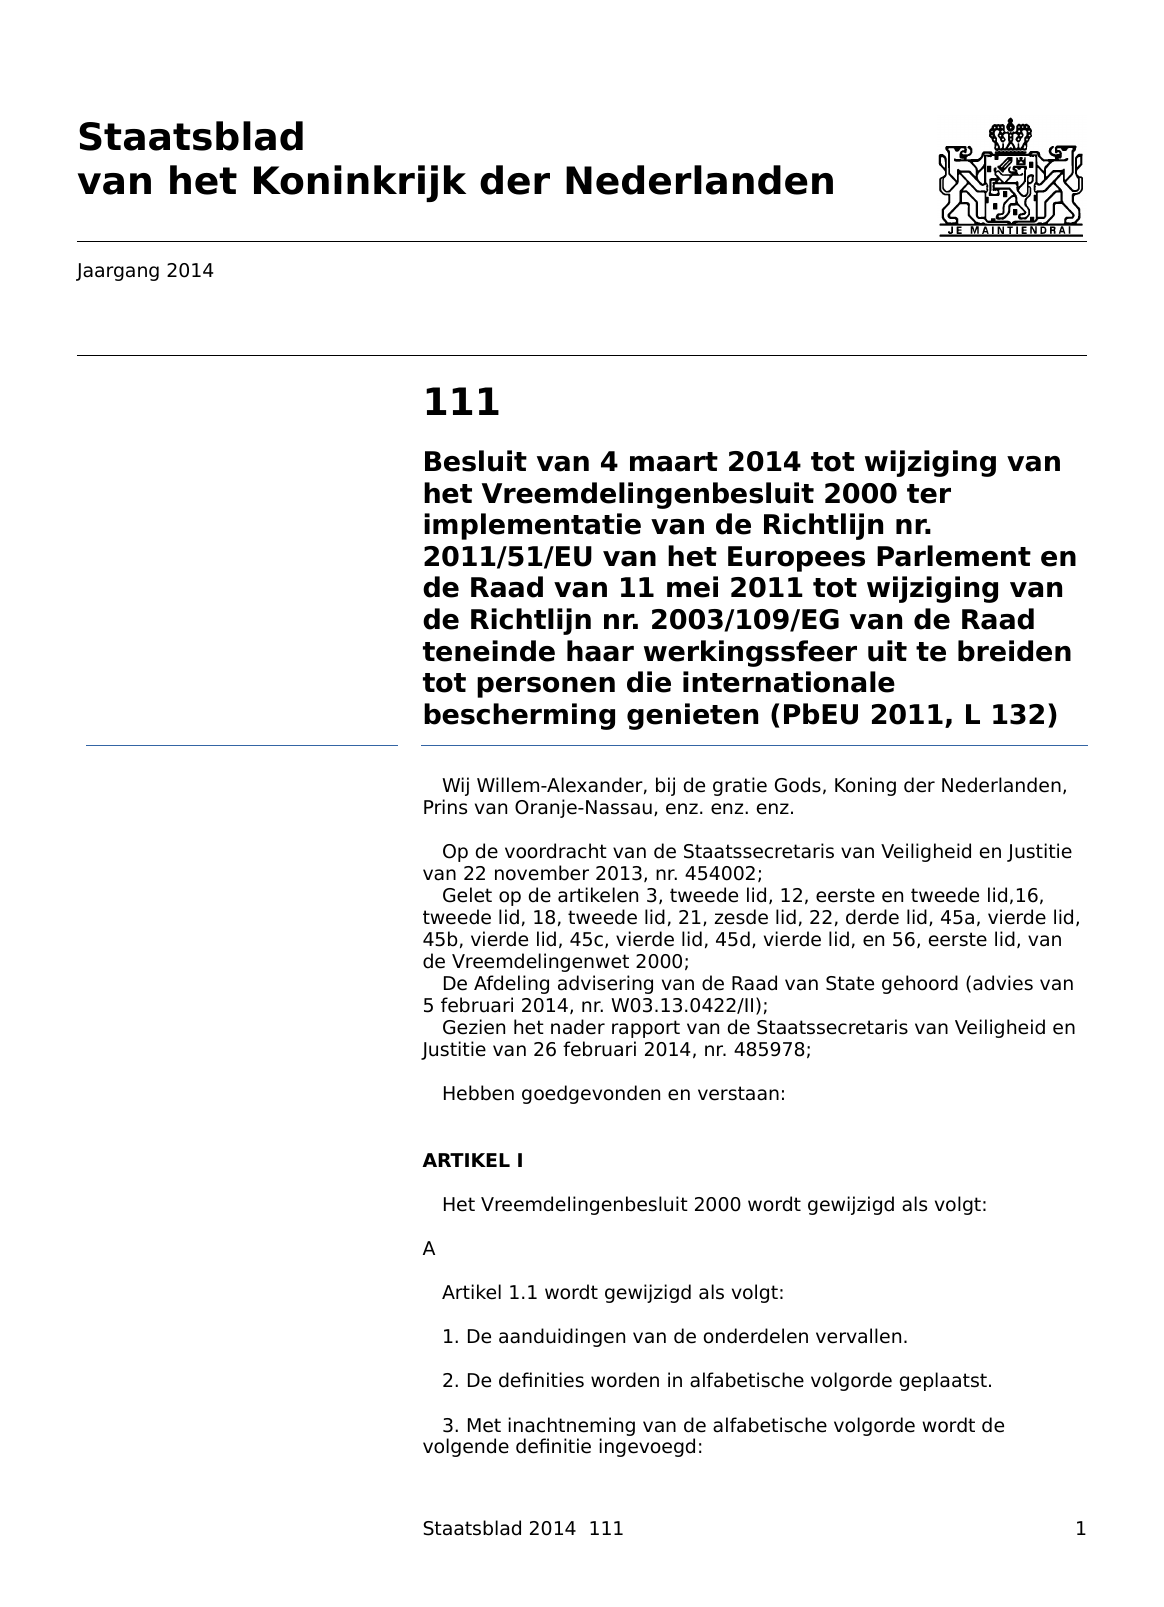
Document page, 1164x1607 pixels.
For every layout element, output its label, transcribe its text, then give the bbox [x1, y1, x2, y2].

text Wij Willem-Alexander, bij de gratie Gods, Koning der Nederlanden, Prins van Oranje-Nassau, enz. enz. enz. [422, 775, 1087, 819]
text Hebben goedgevonden en verstaan: [422, 1083, 1087, 1105]
subtitle 111 [422, 381, 1087, 424]
picture [936, 115, 1087, 240]
text Gelet op de artikelen 3, tweede lid, 12, eerste en tweede lid,16, tweede lid, 18, tweede lid, 21, zesde lid, 22, derde lid, 45a, vierde lid, 45b, vierde lid, 45c, vierde lid, 45d, vierde lid, en 56, eerste lid, van de Vreemdelingenwet 2000; [422, 885, 1087, 973]
table_header Staatsblad van het Koninkrijk der Nederlanden [77, 100, 886, 241]
text Op de voordracht van de Staatssecretaris van Veiligheid en Justitie van 22 november 2013, nr. 454002; [422, 841, 1087, 885]
subtitle ARTIKEL I [422, 1149, 1087, 1171]
text Artikel 1.1 wordt gewijzigd als volgt: [422, 1282, 1087, 1304]
table_cell Jaargang 2014 [77, 242, 1087, 355]
text Gezien het nader rapport van de Staatssecretaris van Veiligheid en Justitie van 26 februari 2014, nr. 485978; [422, 1017, 1087, 1061]
table_header [886, 100, 1087, 241]
text 2. De definities worden in alfabetische volgorde geplaatst. [422, 1370, 1087, 1392]
text De Afdeling advisering van de Raad van State gehoord (advies van 5 februari 2014, nr. W03.13.0422/II); [422, 973, 1087, 1017]
text 3. Met inachtneming van de alfabetische volgorde wordt de volgende definitie ingevoegd: [422, 1414, 1087, 1458]
text Besluit van 4 maart 2014 tot wijziging van het Vreemdelingenbesluit 2000 ter implementatie van de Richtlijn nr. 2011/51/EU van het Europees Parlement en de Raad van 11 mei 2011 tot wijziging van de Richtlijn nr. 2003/109/EG van de Raad teneinde haar werkingssfeer uit te breiden tot personen die internationale bescherming genieten (PbEU 2011, L 132) [422, 447, 1087, 731]
text 1. De aanduidingen van de onderdelen vervallen. [422, 1326, 1087, 1348]
text Het Vreemdelingenbesluit 2000 wordt gewijzigd als volgt: [422, 1194, 1087, 1216]
text A [422, 1238, 1087, 1260]
